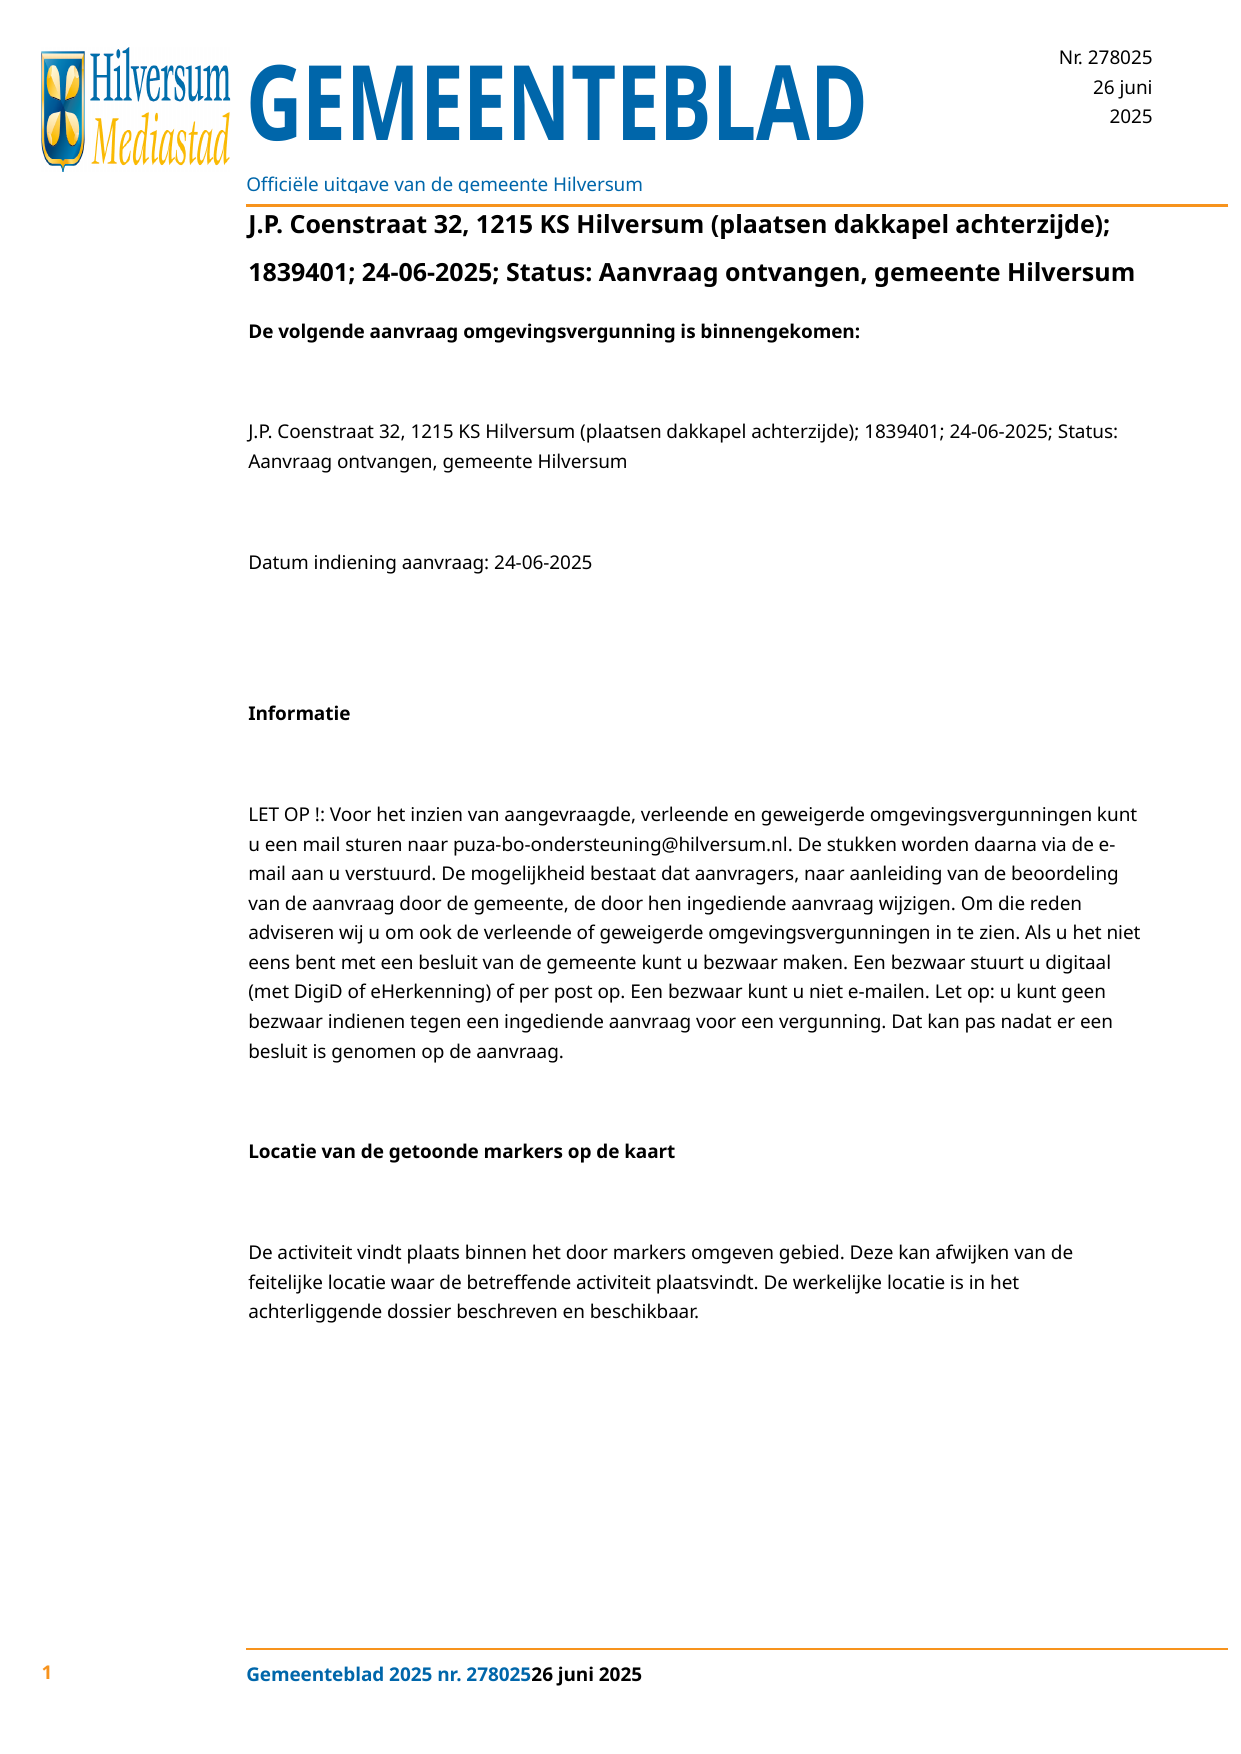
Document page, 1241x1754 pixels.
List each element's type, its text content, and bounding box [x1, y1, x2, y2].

text De activiteit vindt plaats binnen het door markers omgeven gebied. Deze kan afwijken van de feitelijke locatie waar de betreffende activiteit plaatsvindt. De werkelijke locatie is in het achterliggende dossier beschreven en beschikbaar. [248, 1239, 1152, 1324]
picture [41, 47, 231, 172]
text J.P. Coenstraat 32, 1215 KS Hilversum (plaatsen dakkapel achterzijde); 1839401; 24-06-2025; Status: Aanvraag ontvangen, gemeente Hilversum [248, 419, 1152, 474]
text Locatie van de getoonde markers op de kaart [248, 1139, 1152, 1164]
text LET OP !: Voor het inzien van aangevraagde, verleende en geweigerde omgevingsvergunningen kunt u een mail sturen naar puza-bo-ondersteuning@hilversum.nl. De stukken worden daarna via de e-mail aan u verstuurd. De mogelijkheid bestaat dat aanvragers, naar aanleiding van de beoordeling van de aanvraag door de gemeente, de door hen ingediende aanvraag wijzigen. Om die reden adviseren wij u om ook de verleende of geweigerde omgevingsvergunningen in te zien. Als u het niet eens bent met een besluit van de gemeente kunt u bezwaar maken. Een bezwaar stuurt u digitaal (met DigiD of eHerkenning) of per post op. Een bezwaar kunt u niet e-mailen. Let op: u kunt geen bezwaar indienen tegen een ingediende aanvraag voor een vergunning. Dat kan pas nadat er een besluit is genomen op de aanvraag. [248, 801, 1152, 1064]
text Datum indiening aanvraag: 24-06-2025 [248, 549, 1152, 575]
text De volgende aanvraag omgevingsvergunning is binnengekomen: [248, 318, 1152, 344]
text J.P. Coenstraat 32, 1215 KS Hilversum (plaatsen dakkapel achterzijde); 1839401; 24-06-2025; Status: Aanvraag ontvangen, gemeente Hilversum [248, 207, 1152, 288]
text Informatie [248, 700, 1152, 726]
